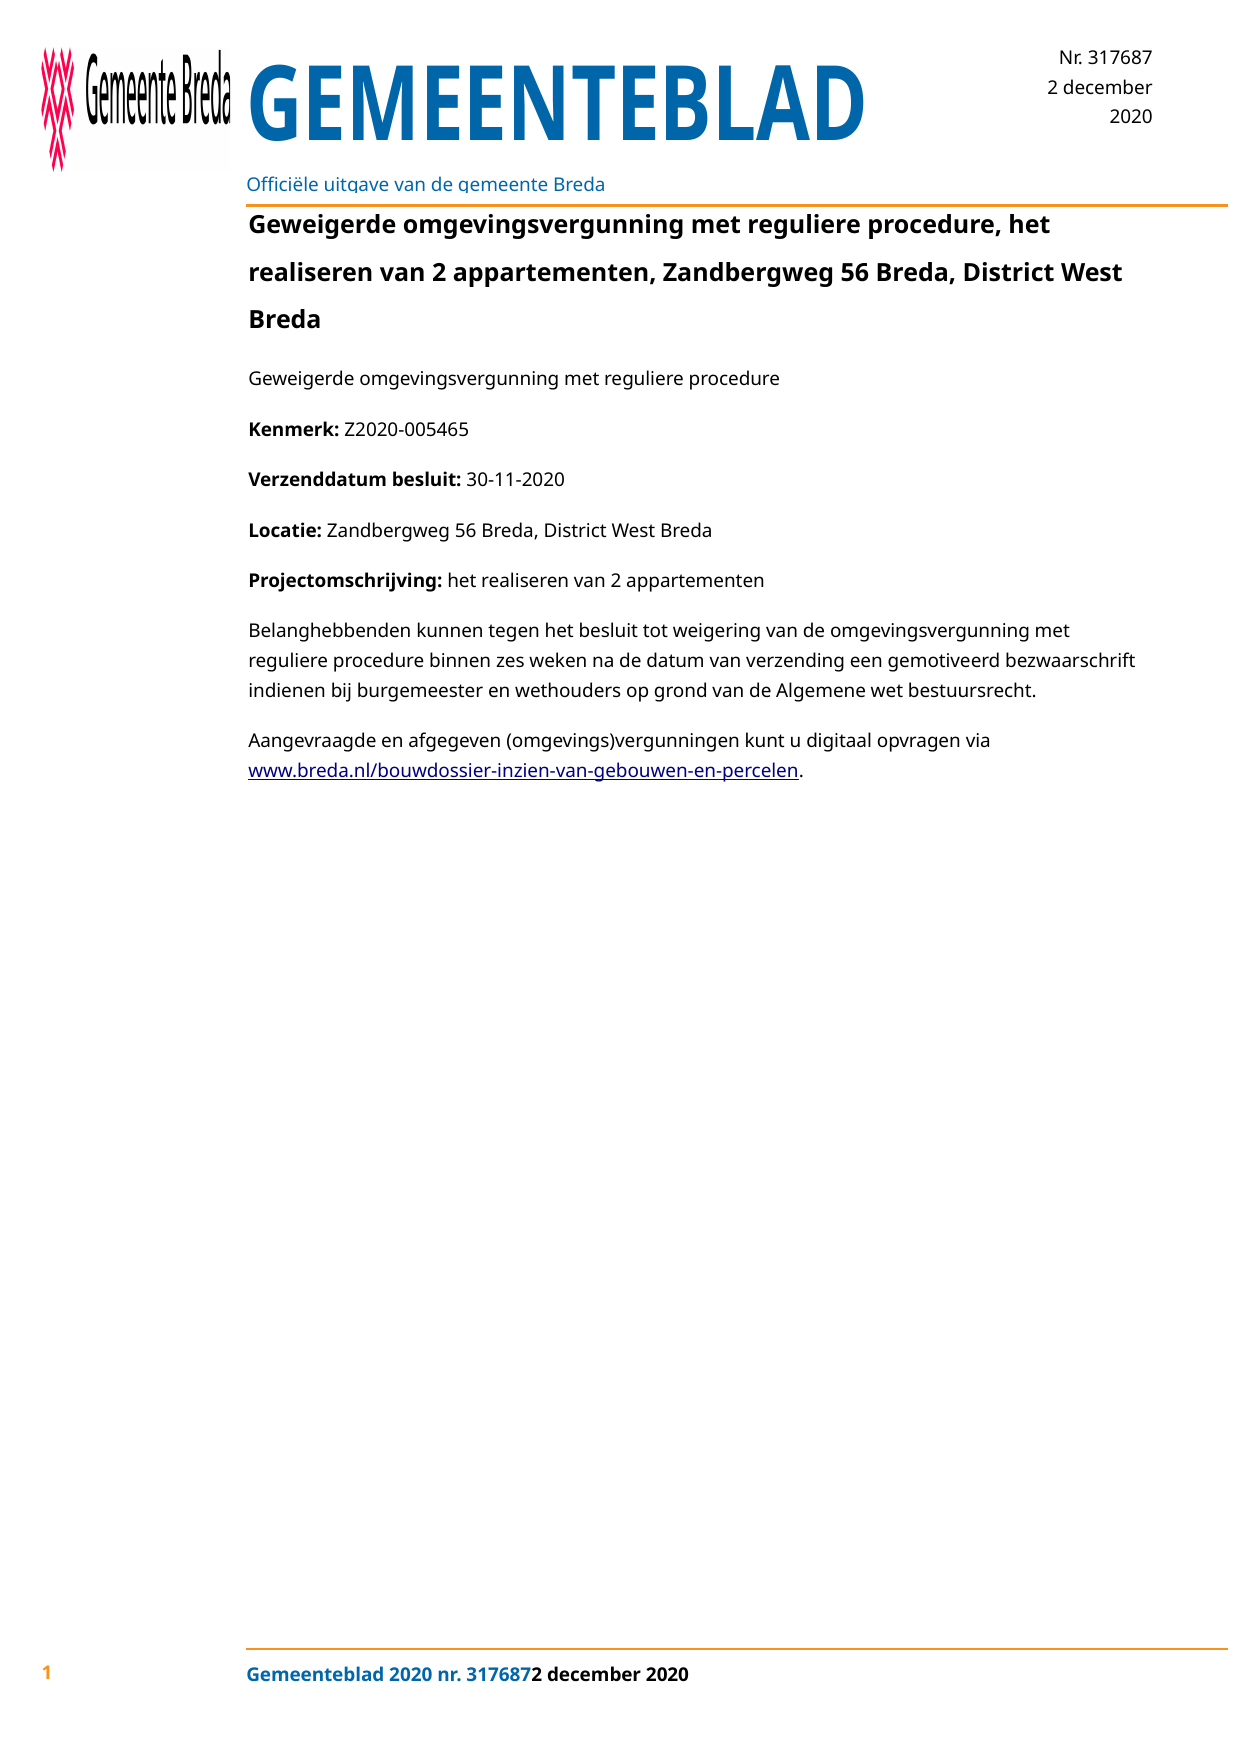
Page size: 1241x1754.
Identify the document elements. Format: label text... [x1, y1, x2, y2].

text Verzenddatum besluit: 30-11-2020 [248, 466, 1152, 492]
text Kenmerk: Z2020-005465 [248, 416, 1152, 442]
text Geweigerde omgevingsvergunning met reguliere procedure [248, 366, 1152, 391]
text Aangevraagde en afgegeven (omgevings)vergunningen kunt u digitaal opvragen via www.breda.nl/bouwdossier-inzien-van-gebouwen-en-percelen. [248, 727, 1152, 782]
text Locatie: Zandbergweg 56 Breda, District West Breda [248, 517, 1152, 542]
text Projectomschrijving: het realiseren van 2 appartementen [248, 567, 1152, 593]
text Belanghebbenden kunnen tegen het besluit tot weigering van de omgevingsvergunning met reguliere procedure binnen zes weken na de datum van verzending een gemotiveerd bezwaarschrift indienen bij burgemeester en wethouders op grond van de Algemene wet bestuursrecht. [248, 618, 1152, 702]
picture [41, 47, 231, 172]
text Geweigerde omgevingsvergunning met reguliere procedure, het realiseren van 2 appartementen, Zandbergweg 56 Breda, District West Breda [248, 207, 1152, 336]
